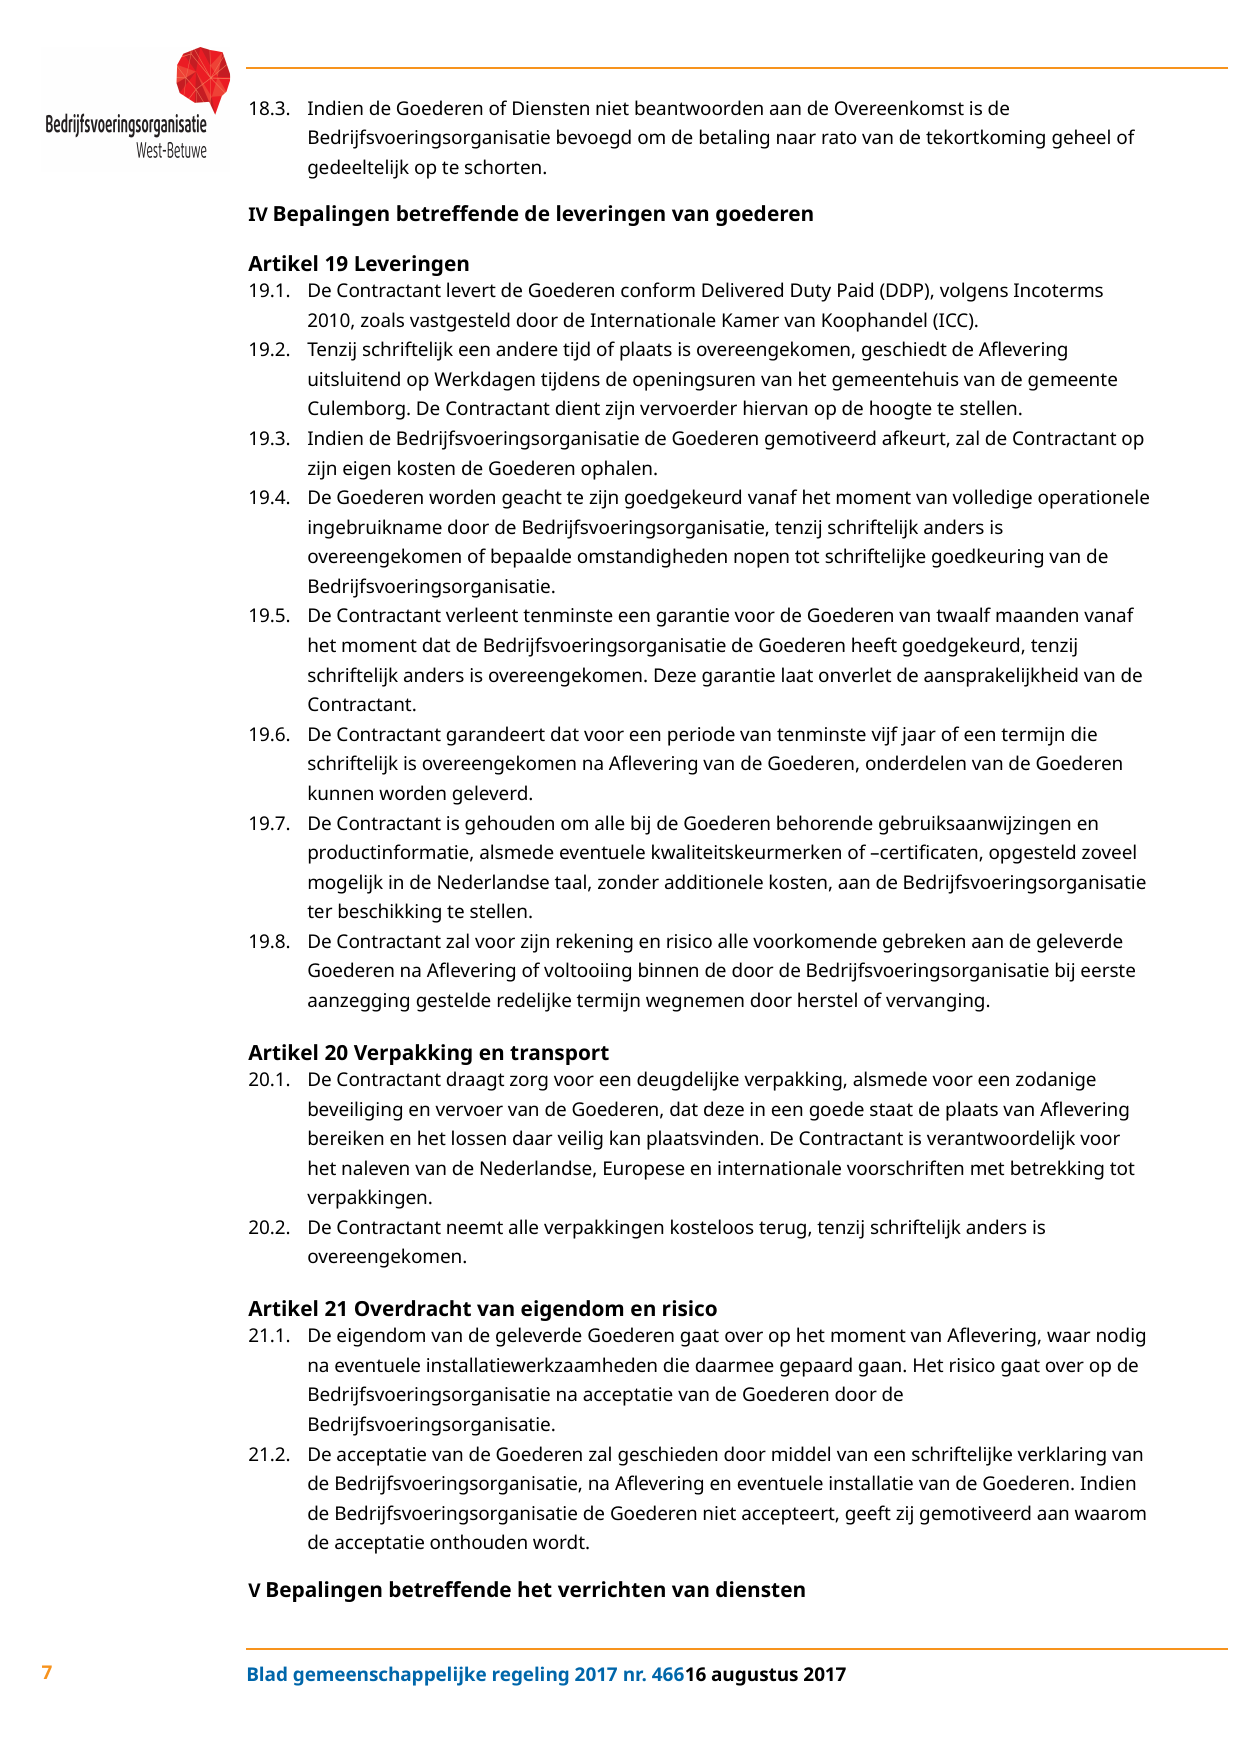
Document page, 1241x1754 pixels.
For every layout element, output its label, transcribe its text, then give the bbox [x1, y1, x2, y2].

list De Contractant garandeert dat voor een periode van tenminste vijf jaar of een termijn die schriftelijk is overeengekomen na Aflevering van de Goederen, onderdelen van de Goederen kunnen worden geleverd. [248, 721, 1152, 806]
list Indien de Goederen of Diensten niet beantwoorden aan de Overeenkomst is de Bedrijfsvoeringsorganisatie bevoegd om de betaling naar rato van de tekortkoming geheel of gedeeltelijk op te schorten. [248, 95, 1152, 180]
text Artikel 21 Overdracht van eigendom en risico [248, 1294, 1152, 1322]
list De Contractant levert de Goederen conform Delivered Duty Paid (DDP), volgens Incoterms 2010, zoals vastgesteld door de Internationale Kamer van Koophandel (ICC). [248, 277, 1152, 333]
list De Contractant verleent tenminste een garantie voor de Goederen van twaalf maanden vanaf het moment dat de Bedrijfsvoeringsorganisatie de Goederen heeft goedgekeurd, tenzij schriftelijk anders is overeengekomen. Deze garantie laat onverlet de aansprakelijkheid van de Contractant. [248, 603, 1152, 717]
picture [41, 47, 231, 172]
list De Goederen worden geacht te zijn goedgekeurd vanaf het moment van volledige operationele ingebruikname door de Bedrijfsvoeringsorganisatie, tenzij schriftelijk anders is overeengekomen of bepaalde omstandigheden nopen tot schriftelijke goedkeuring van de Bedrijfsvoeringsorganisatie. [248, 484, 1152, 599]
text IV Bepalingen betreffende de leveringen van goederen [248, 199, 1152, 228]
list Tenzij schriftelijk een andere tijd of plaats is overeengekomen, geschiedt de Aflevering uitsluitend op Werkdagen tijdens de openingsuren van het gemeentehuis van de gemeente Culemborg. De Contractant dient zijn vervoerder hiervan op de hoogte te stellen. [248, 336, 1152, 421]
text Artikel 20 Verpakking en transport [248, 1038, 1152, 1066]
list De Contractant zal voor zijn rekening en risico alle voorkomende gebreken aan de geleverde Goederen na Aflevering of voltooiing binnen de door de Bedrijfsvoeringsorganisatie bij eerste aanzegging gestelde redelijke termijn wegnemen door herstel of vervanging. [248, 928, 1152, 1013]
list De acceptatie van de Goederen zal geschieden door middel van een schriftelijke verklaring van de Bedrijfsvoeringsorganisatie, na Aflevering en eventuele installatie van de Goederen. Indien de Bedrijfsvoeringsorganisatie de Goederen niet accepteert, geeft zij gemotiveerd aan waarom de acceptatie onthouden wordt. [248, 1441, 1152, 1555]
list De Contractant neemt alle verpakkingen kosteloos terug, tenzij schriftelijk anders is overeengekomen. [248, 1214, 1152, 1269]
list De eigendom van de geleverde Goederen gaat over op het moment van Aflevering, waar nodig na eventuele installatiewerkzaamheden die daarmee gepaard gaan. Het risico gaat over op de Bedrijfsvoeringsorganisatie na acceptatie van de Goederen door de Bedrijfsvoeringsorganisatie. [248, 1322, 1152, 1437]
text V Bepalingen betreffende het verrichten van diensten [248, 1575, 1152, 1604]
text Artikel 19 Leveringen [248, 249, 1152, 277]
list Indien de Bedrijfsvoeringsorganisatie de Goederen gemotiveerd afkeurt, zal de Contractant op zijn eigen kosten de Goederen ophalen. [248, 425, 1152, 481]
list De Contractant draagt zorg voor een deugdelijke verpakking, alsmede voor een zodanige beveiliging en vervoer van de Goederen, dat deze in een goede staat de plaats van Aflevering bereiken en het lossen daar veilig kan plaatsvinden. De Contractant is verantwoordelijk voor het naleven van de Nederlandse, Europese en internationale voorschriften met betrekking tot verpakkingen. [248, 1066, 1152, 1210]
list De Contractant is gehouden om alle bij de Goederen behorende gebruiksaanwijzingen en productinformatie, alsmede eventuele kwaliteitskeurmerken of –certificaten, opgesteld zoveel mogelijk in de Nederlandse taal, zonder additionele kosten, aan de Bedrijfsvoeringsorganisatie ter beschikking te stellen. [248, 810, 1152, 924]
